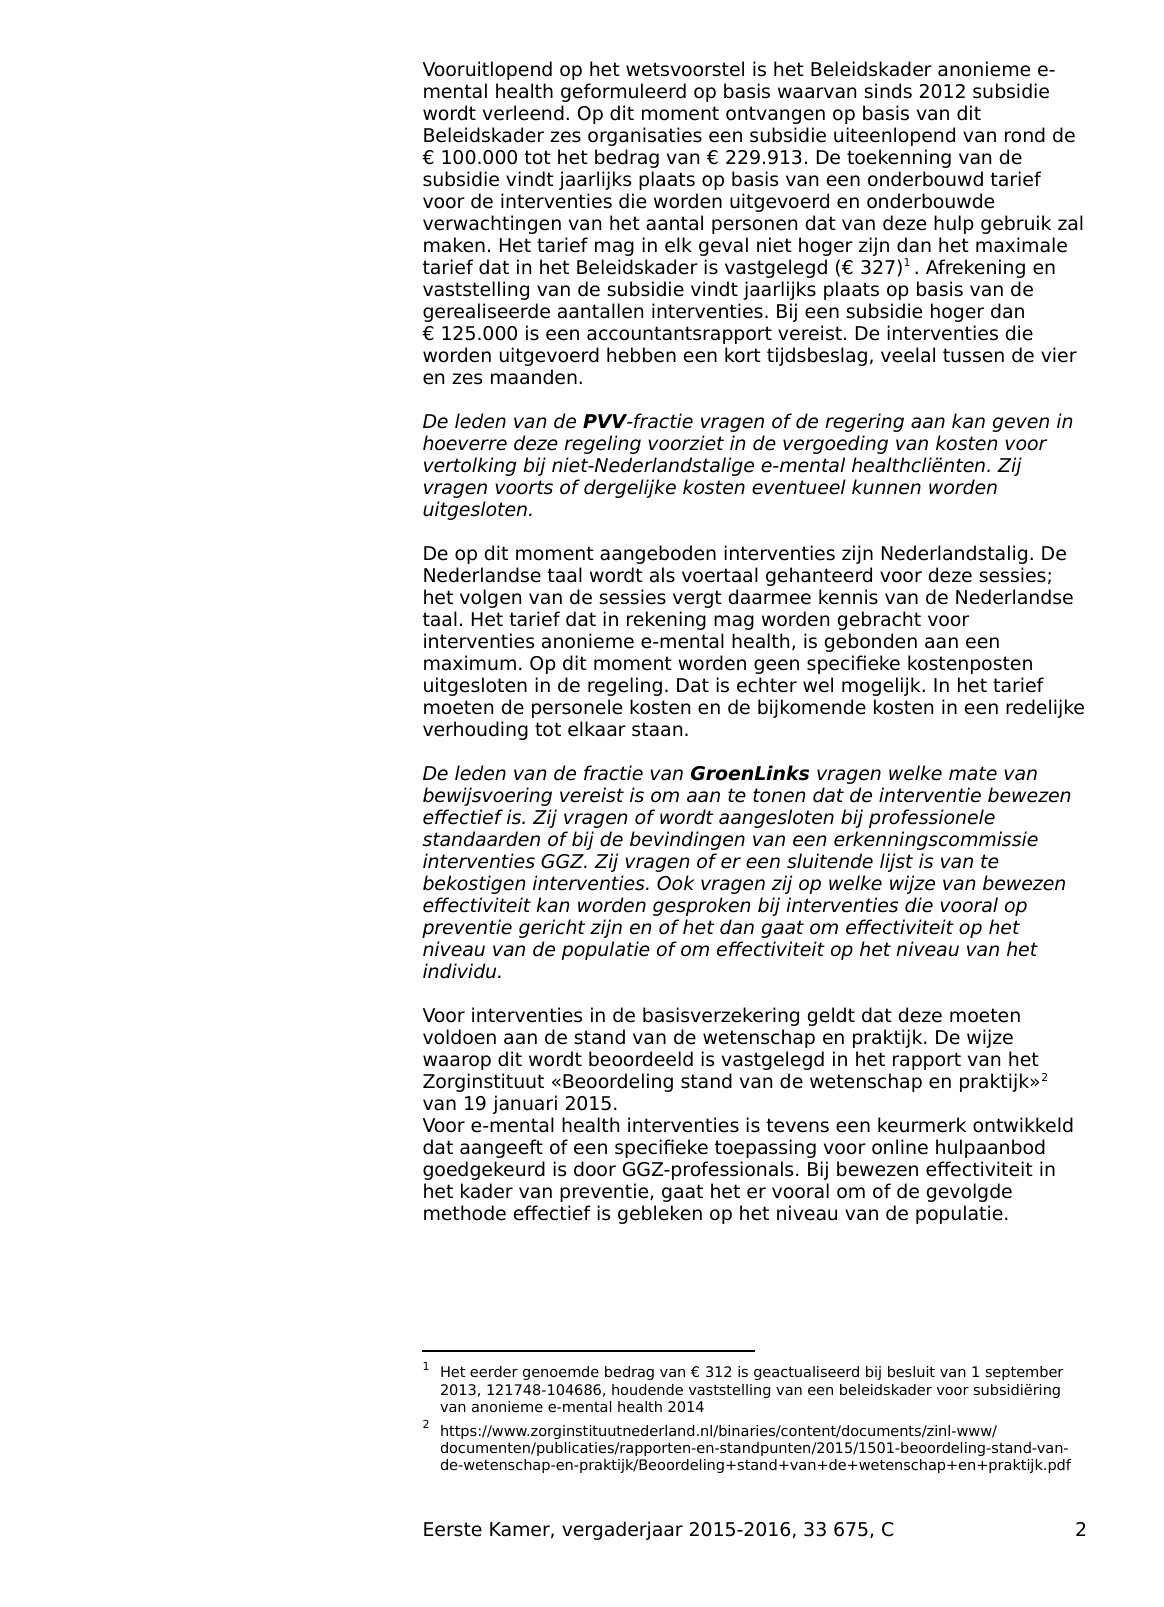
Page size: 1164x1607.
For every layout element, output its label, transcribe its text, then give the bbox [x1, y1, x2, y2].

text Voor interventies in de basisverzekering geldt dat deze moeten voldoen aan de stand van de wetenschap en praktijk. De wijze waarop dit wordt beoordeeld is vastgelegd in het rapport van het Zorginstituut «Beoordeling stand van de wetenschap en praktijk» van 19 januari 2015. [422, 1005, 1087, 1115]
text De leden van de fractie van GroenLinks vragen welke mate van bewijsvoering vereist is om aan te tonen dat de interventie bewezen effectief is. Zij vragen of wordt aangesloten bij professionele standaarden of bij de bevindingen van een erkenningscommissie interventies GGZ. Zij vragen of er een sluitende lijst is van te bekostigen interventies. Ook vragen zij op welke wijze van bewezen effectiviteit kan worden gesproken bij interventies die vooral op preventie gericht zijn en of het dan gaat om effectiviteit op het niveau van de populatie of om effectiviteit op het niveau van het individu. [422, 763, 1087, 983]
text De leden van de PVV-fractie vragen of de regering aan kan geven in hoeverre deze regeling voorziet in de vergoeding van kosten voor vertolking bij niet-Nederlandstalige e-mental healthcliënten. Zij vragen voorts of dergelijke kosten eventueel kunnen worden uitgesloten. [422, 411, 1087, 521]
text Vooruitlopend op het wetsvoorstel is het Beleidskader anonieme e-mental health geformuleerd op basis waarvan sinds 2012 subsidie wordt verleend. Op dit moment ontvangen op basis van dit Beleidskader zes organisaties een subsidie uiteenlopend van rond de € 100.000 tot het bedrag van € 229.913. De toekenning van de subsidie vindt jaarlijks plaats op basis van een onderbouwd tarief voor de interventies die worden uitgevoerd en onderbouwde verwachtingen van het aantal personen dat van deze hulp gebruik zal maken. Het tarief mag in elk geval niet hoger zijn dan het maximale tarief dat in het Beleidskader is vastgelegd (€ 327). Afrekening en vaststelling van de subsidie vindt jaarlijks plaats op basis van de gerealiseerde aantallen interventies. Bij een subsidie hoger dan € 125.000 is een accountantsrapport vereist. De interventies die worden uitgevoerd hebben een kort tijdsbeslag, veelal tussen de vier en zes maanden. [422, 59, 1087, 389]
text De op dit moment aangeboden interventies zijn Nederlandstalig. De Nederlandse taal wordt als voertaal gehanteerd voor deze sessies; het volgen van de sessies vergt daarmee kennis van de Nederlandse taal. Het tarief dat in rekening mag worden gebracht voor interventies anonieme e-mental health, is gebonden aan een maximum. Op dit moment worden geen specifieke kostenposten uitgesloten in de regeling. Dat is echter wel mogelijk. In het tarief moeten de personele kosten en de bijkomende kosten in een redelijke verhouding tot elkaar staan. [422, 543, 1087, 741]
text Voor e-mental health interventies is tevens een keurmerk ontwikkeld dat aangeeft of een specifieke toepassing voor online hulpaanbod goedgekeurd is door GGZ-professionals. Bij bewezen effectiviteit in het kader van preventie, gaat het er vooral om of de gevolgde methode effectief is gebleken op het niveau van de populatie. [422, 1115, 1087, 1225]
text https://www.zorginstituutnederland.nl/binaries/content/documents/zinl-www/documenten/publicaties/rapporten-en-standpunten/2015/1501-beoordeling-stand-van-de-wetenschap-en-praktijk/Beoordeling+stand+van+de+wetenschap+en+praktijk.pdf [422, 1418, 1087, 1474]
text Het eerder genoemde bedrag van € 312 is geactualiseerd bij besluit van 1 september 2013, 121748-104686, houdende vaststelling van een beleidskader voor subsidiëring van anonieme e-mental health 2014 [422, 1360, 1087, 1416]
